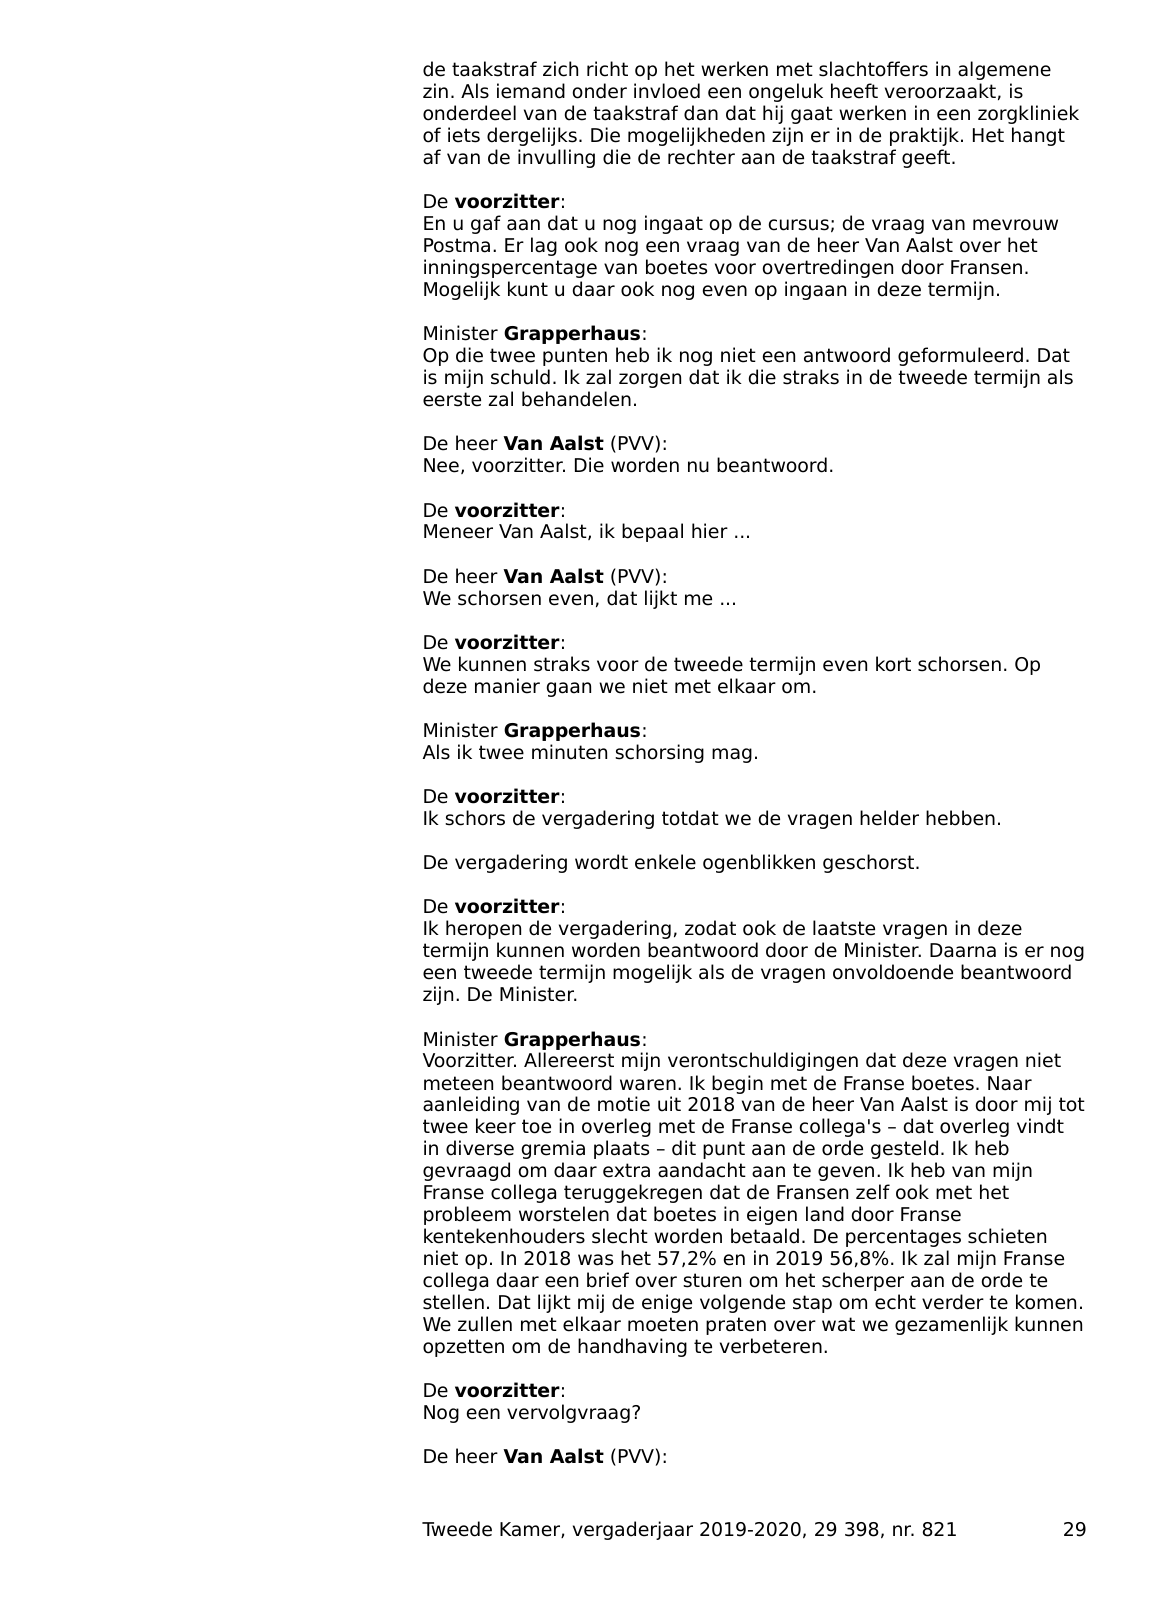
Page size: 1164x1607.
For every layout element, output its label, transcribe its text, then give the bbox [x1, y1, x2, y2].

text Nog een vervolgvraag? [422, 1402, 1087, 1424]
text de taakstraf zich richt op het werken met slachtoffers in algemene zin. Als iemand onder invloed een ongeluk heeft veroorzaakt, is onderdeel van de taakstraf dan dat hij gaat werken in een zorgkliniek of iets dergelijks. Die mogelijkheden zijn er in de praktijk. Het hangt af van de invulling die de rechter aan de taakstraf geeft. [422, 59, 1087, 169]
text Nee, voorzitter. Die worden nu beantwoord. [422, 455, 1087, 477]
text De voorzitter: [422, 632, 1087, 654]
text We kunnen straks voor de tweede termijn even kort schorsen. Op deze manier gaan we niet met elkaar om. [422, 654, 1087, 698]
text Ik schors de vergadering totdat we de vragen helder hebben. [422, 808, 1087, 830]
text De heer Van Aalst (PVV): [422, 566, 1087, 588]
text Ik heropen de vergadering, zodat ook de laatste vragen in deze termijn kunnen worden beantwoord door de Minister. Daarna is er nog een tweede termijn mogelijk als de vragen onvoldoende beantwoord zijn. De Minister. [422, 918, 1087, 1006]
text De voorzitter: [422, 786, 1087, 808]
text En u gaf aan dat u nog ingaat op de cursus; de vraag van mevrouw Postma. Er lag ook nog een vraag van de heer Van Aalst over het inningspercentage van boetes voor overtredingen door Fransen. Mogelijk kunt u daar ook nog even op ingaan in deze termijn. [422, 213, 1087, 301]
text Minister Grapperhaus: [422, 323, 1087, 345]
text Minister Grapperhaus: [422, 720, 1087, 742]
text De voorzitter: [422, 191, 1087, 213]
text Voorzitter. Allereerst mijn verontschuldigingen dat deze vragen niet meteen beantwoord waren. Ik begin met de Franse boetes. Naar aanleiding van de motie uit 2018 van de heer Van Aalst is door mij tot twee keer toe in overleg met de Franse collega's – dat overleg vindt in diverse gremia plaats – dit punt aan de orde gesteld. Ik heb gevraagd om daar extra aandacht aan te geven. Ik heb van mijn Franse collega teruggekregen dat de Fransen zelf ook met het probleem worstelen dat boetes in eigen land door Franse kentekenhouders slecht worden betaald. De percentages schieten niet op. In 2018 was het 57,2% en in 2019 56,8%. Ik zal mijn Franse collega daar een brief over sturen om het scherper aan de orde te stellen. Dat lijkt mij de enige volgende stap om echt verder te komen. We zullen met elkaar moeten praten over wat we gezamenlijk kunnen opzetten om de handhaving te verbeteren. [422, 1050, 1087, 1358]
text Minister Grapperhaus: [422, 1028, 1087, 1050]
text De heer Van Aalst (PVV): [422, 433, 1087, 455]
text We schorsen even, dat lijkt me ... [422, 588, 1087, 609]
text De voorzitter: [422, 499, 1087, 521]
text Meneer Van Aalst, ik bepaal hier ... [422, 521, 1087, 543]
text De heer Van Aalst (PVV): [422, 1446, 1087, 1468]
text Op die twee punten heb ik nog niet een antwoord geformuleerd. Dat is mijn schuld. Ik zal zorgen dat ik die straks in de tweede termijn als eerste zal behandelen. [422, 345, 1087, 411]
text De vergadering wordt enkele ogenblikken geschorst. [422, 852, 1087, 874]
text De voorzitter: [422, 1380, 1087, 1402]
text De voorzitter: [422, 896, 1087, 918]
text Als ik twee minuten schorsing mag. [422, 742, 1087, 764]
